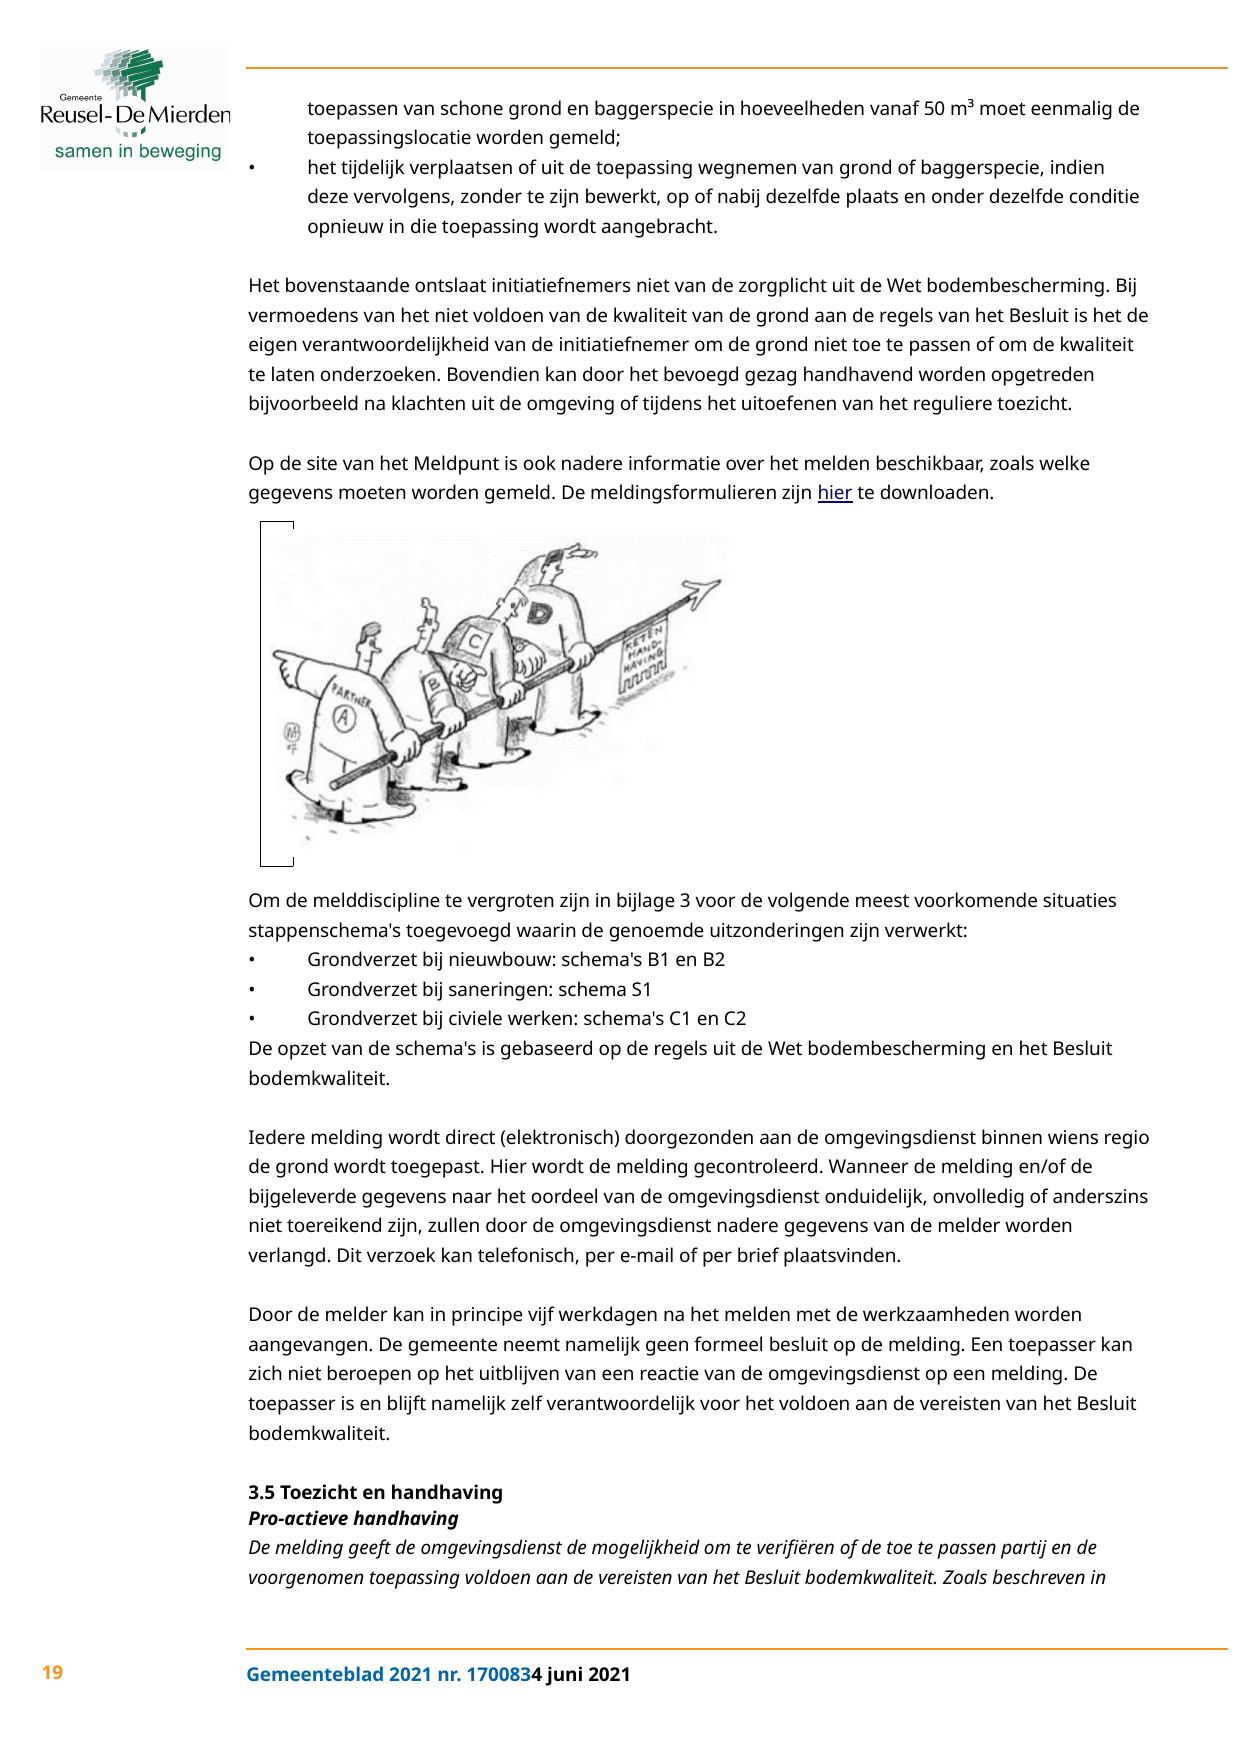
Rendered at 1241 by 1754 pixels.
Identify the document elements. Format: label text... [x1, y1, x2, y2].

picture [41, 47, 231, 172]
list toepassen van schone grond en baggerspecie in hoeveelheden vanaf 50 m³ moet eenmalig de toepassingslocatie worden gemeld; [248, 95, 1152, 150]
text Door de melder kan in principe vijf werkdagen na het melden met de werkzaamheden worden aangevangen. De gemeente neemt namelijk geen formeel besluit op de melding. Een toepasser kan zich niet beroepen op het uitblijven van een reactie van de omgevingsdienst op een melding. De toepasser is en blijft namelijk zelf verantwoordelijk voor het voldoen aan de vereisten van het Besluit bodemkwaliteit. [248, 1301, 1152, 1446]
text Pro-actieve handhaving [248, 1505, 1152, 1530]
list Grondverzet bij civiele werken: schema's C1 en C2 [248, 1006, 1152, 1031]
text De opzet van de schema's is gebaseerd op de regels uit de Wet bodembescherming en het Besluit bodemkwaliteit. [248, 1035, 1152, 1091]
text Iedere melding wordt direct (elektronisch) doorgezonden aan de omgevingsdienst binnen wiens regio de grond wordt toegepast. Hier wordt de melding gecontroleerd. Wanneer de melding en/of de bijgeleverde gegevens naar het oordeel van de omgevingsdienst onduidelijk, onvolledig of anderszins niet toereikend zijn, zullen door de omgevingsdienst nadere gegevens van de melder worden verlangd. Dit verzoek kan telefonisch, per e-mail of per brief plaatsvinden. [248, 1124, 1152, 1268]
text 3.5 Toezicht en handhaving [248, 1479, 1152, 1505]
text Het bovenstaande ontslaat initiatiefnemers niet van de zorgplicht uit de Wet bodembescherming. Bij vermoedens van het niet voldoen van de kwaliteit van de grond aan de regels van het Besluit is het de eigen verantwoordelijkheid van de initiatiefnemer om de grond niet toe te passen of om de kwaliteit te laten onderzoeken. Bovendien kan door het bevoegd gezag handhavend worden opgetreden bijvoorbeeld na klachten uit de omgeving of tijdens het uitoefenen van het reguliere toezicht. [248, 272, 1152, 416]
picture [268, 529, 738, 857]
list het tijdelijk verplaatsen of uit de toepassing wegnemen van grond of baggerspecie, indien deze vervolgens, zonder te zijn bewerkt, op of nabij dezelfde plaats en onder dezelfde conditie opnieuw in die toepassing wordt aangebracht. [248, 154, 1152, 239]
list Grondverzet bij saneringen: schema S1 [248, 976, 1152, 1002]
text Op de site van het Meldpunt is ook nadere informatie over het melden beschikbaar, zoals welke gegevens moeten worden gemeld. De meldingsformulieren zijn hier te downloaden. [248, 450, 1152, 505]
text Om de melddiscipline te vergroten zijn in bijlage 3 voor de volgende meest voorkomende situaties stappenschema's toegevoegd waarin de genoemde uitzonderingen zijn verwerkt: [248, 887, 1152, 943]
text De melding geeft de omgevingsdienst de mogelijkheid om te verifiëren of de toe te passen partij en de voorgenomen toepassing voldoen aan de vereisten van het Besluit bodemkwaliteit. Zoals beschreven in [248, 1534, 1152, 1589]
list Grondverzet bij nieuwbouw: schema's B1 en B2 [248, 946, 1152, 972]
